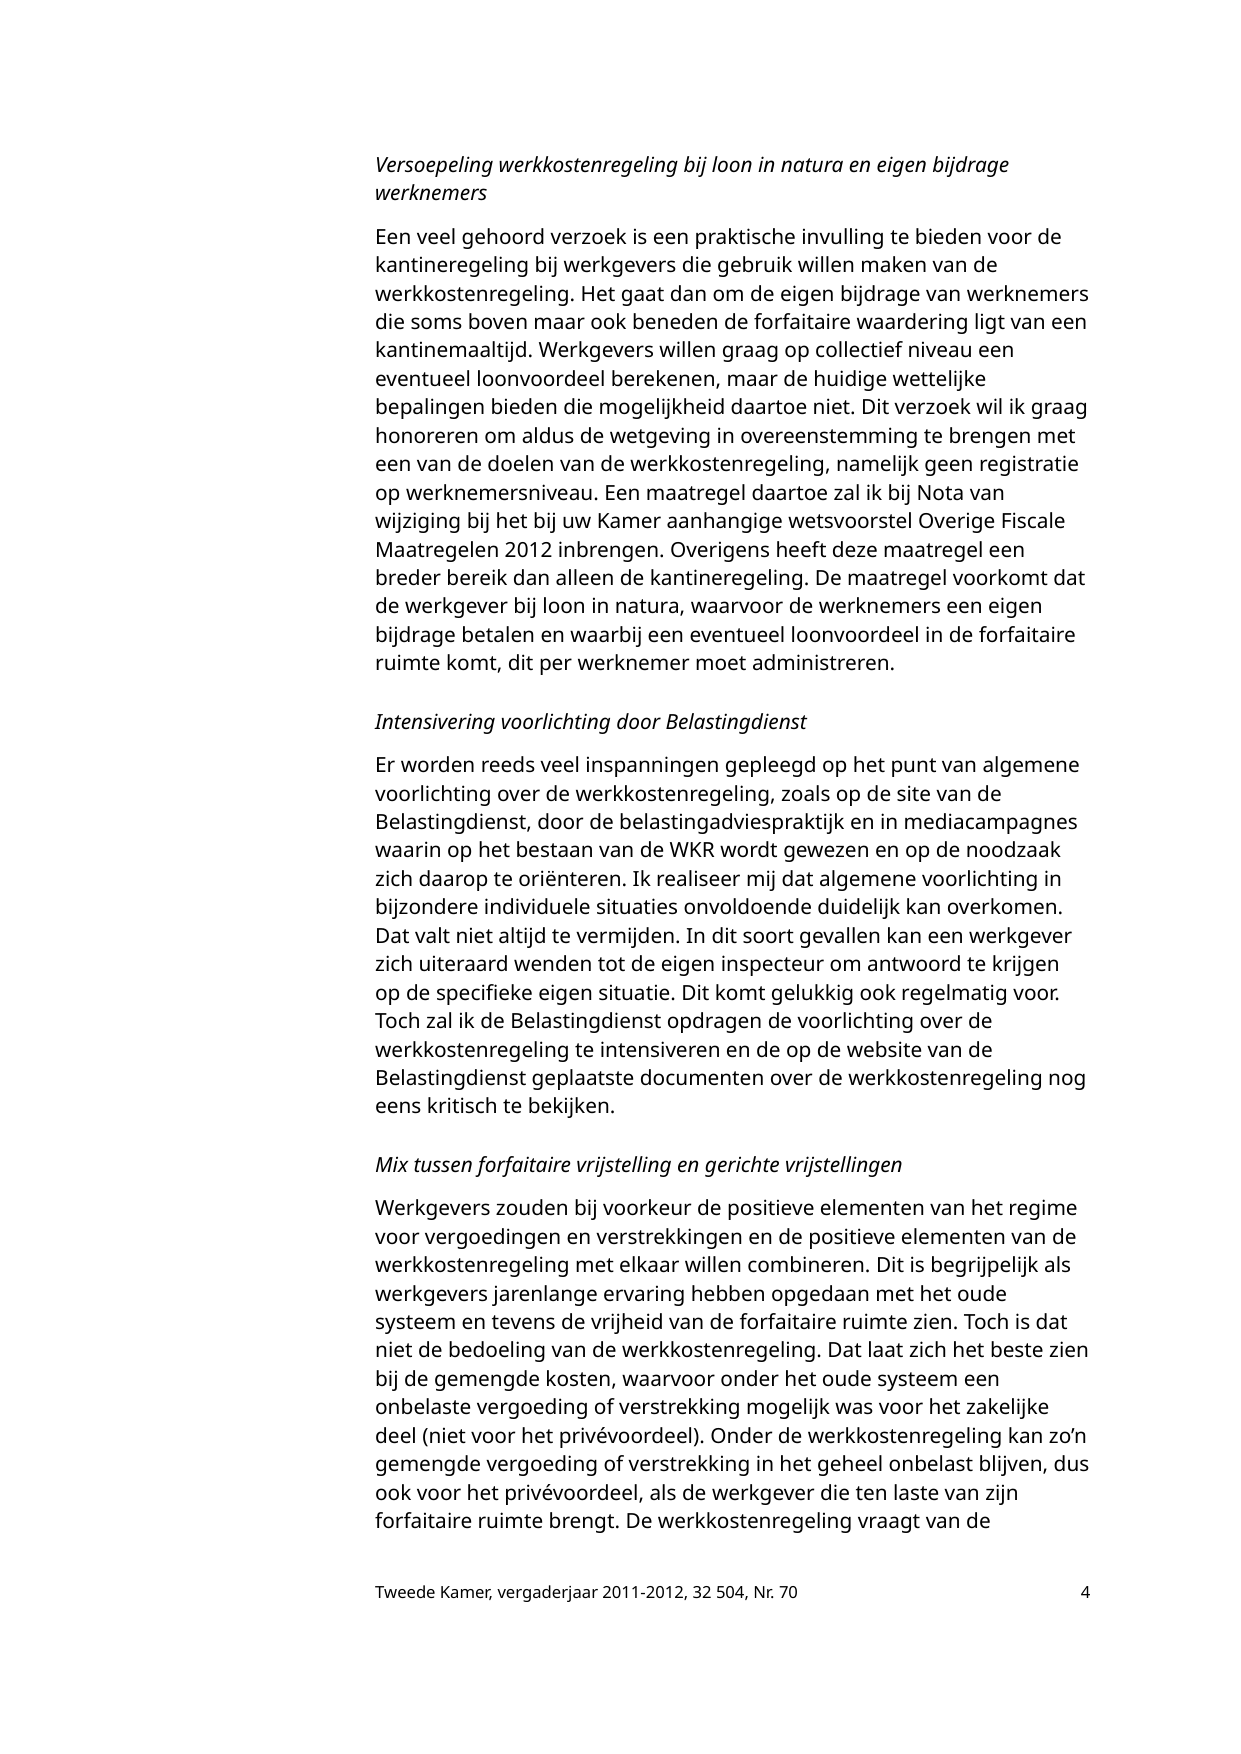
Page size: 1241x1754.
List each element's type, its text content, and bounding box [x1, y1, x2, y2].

text Mix tussen forfaitaire vrijstelling en gerichte vrijstellingen [375, 1150, 1090, 1178]
text Versoepeling werkkostenregeling bij loon in natura en eigen bijdrage werknemers [375, 150, 1090, 207]
text Intensivering voorlichting door Belastingdienst [375, 707, 1090, 735]
text Een veel gehoord verzoek is een praktische invulling te bieden voor de kantineregeling bij werkgevers die gebruik willen maken van de werkkostenregeling. Het gaat dan om de eigen bijdrage van werknemers die soms boven maar ook beneden de forfaitaire waardering ligt van een kantinemaaltijd. Werkgevers willen graag op collectief niveau een eventueel loonvoordeel berekenen, maar de huidige wettelijke bepalingen bieden die mogelijkheid daartoe niet. Dit verzoek wil ik graag honoreren om aldus de wetgeving in overeenstemming te brengen met een van de doelen van de werkkostenregeling, namelijk geen registratie op werknemersniveau. Een maatregel daartoe zal ik bij Nota van wijziging bij het bij uw Kamer aanhangige wetsvoorstel Overige Fiscale Maatregelen 2012 inbrengen. Overigens heeft deze maatregel een breder bereik dan alleen de kantineregeling. De maatregel voorkomt dat de werkgever bij loon in natura, waarvoor de werknemers een eigen bijdrage betalen en waarbij een eventueel loonvoordeel in de forfaitaire ruimte komt, dit per werknemer moet administreren. [375, 222, 1090, 677]
text Werkgevers zouden bij voorkeur de positieve elementen van het regime voor vergoedingen en verstrekkingen en de positieve elementen van de werkkostenregeling met elkaar willen combineren. Dit is begrijpelijk als werkgevers jarenlange ervaring hebben opgedaan met het oude systeem en tevens de vrijheid van de forfaitaire ruimte zien. Toch is dat niet de bedoeling van de werkkostenregeling. Dat laat zich het beste zien bij de gemengde kosten, waarvoor onder het oude systeem een onbelaste vergoeding of verstrekking mogelijk was voor het zakelijke deel (niet voor het privévoordeel). Onder de werkkostenregeling kan zo’n gemengde vergoeding of verstrekking in het geheel onbelast blijven, dus ook voor het privévoordeel, als de werkgever die ten laste van zijn forfaitaire ruimte brengt. De werkkostenregeling vraagt van de [375, 1193, 1090, 1535]
text Er worden reeds veel inspanningen gepleegd op het punt van algemene voorlichting over de werkkostenregeling, zoals op de site van de Belastingdienst, door de belastingadviespraktijk en in mediacampagnes waarin op het bestaan van de WKR wordt gewezen en op de noodzaak zich daarop te oriënteren. Ik realiseer mij dat algemene voorlichting in bijzondere individuele situaties onvoldoende duidelijk kan overkomen. Dat valt niet altijd te vermijden. In dit soort gevallen kan een werkgever zich uiteraard wenden tot de eigen inspecteur om antwoord te krijgen op de specifieke eigen situatie. Dit komt gelukkig ook regelmatig voor. Toch zal ik de Belastingdienst opdragen de voorlichting over de werkkostenregeling te intensiveren en de op de website van de Belastingdienst geplaatste documenten over de werkkostenregeling nog eens kritisch te bekijken. [375, 750, 1090, 1120]
